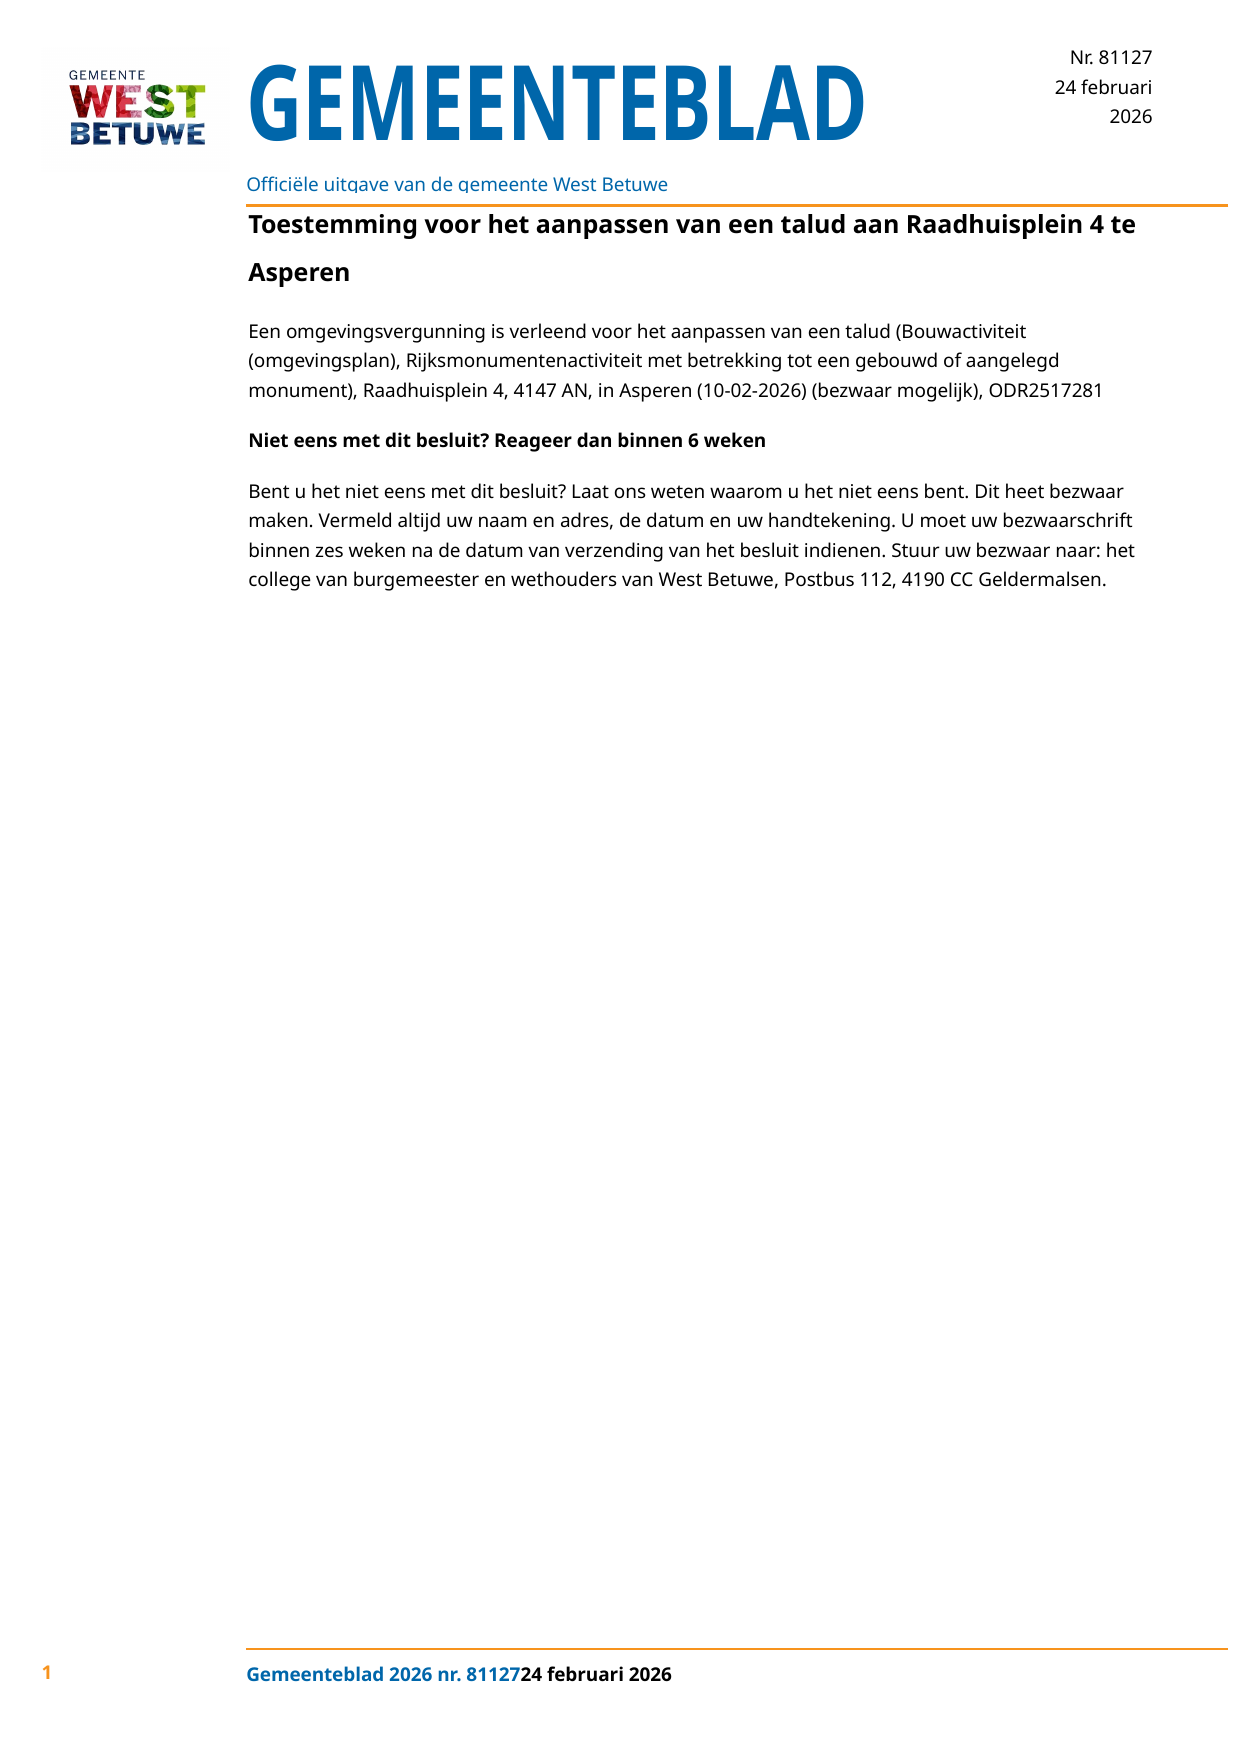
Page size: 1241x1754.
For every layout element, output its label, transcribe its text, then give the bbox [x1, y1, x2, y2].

text Bent u het niet eens met dit besluit? Laat ons weten waarom u het niet eens bent. Dit heet bezwaar maken. Vermeld altijd uw naam en adres, de datum en uw handtekening. U moet uw bezwaarschrift binnen zes weken na de datum van verzending van het besluit indienen. Stuur uw bezwaar naar: het college van burgemeester en wethouders van West Betuwe, Postbus 112, 4190 CC Geldermalsen. [248, 478, 1152, 592]
picture [41, 47, 231, 172]
text Een omgevingsvergunning is verleend voor het aanpassen van een talud (Bouwactiviteit (omgevingsplan), Rijksmonumentenactiviteit met betrekking tot een gebouwd of aangelegd monument), Raadhuisplein 4, 4147 AN, in Asperen (10-02-2026) (bezwaar mogelijk), ODR2517281 [248, 318, 1152, 403]
text Niet eens met dit besluit? Reageer dan binnen 6 weken [248, 427, 1152, 453]
text Toestemming voor het aanpassen van een talud aan Raadhuisplein 4 te Asperen [248, 207, 1152, 288]
